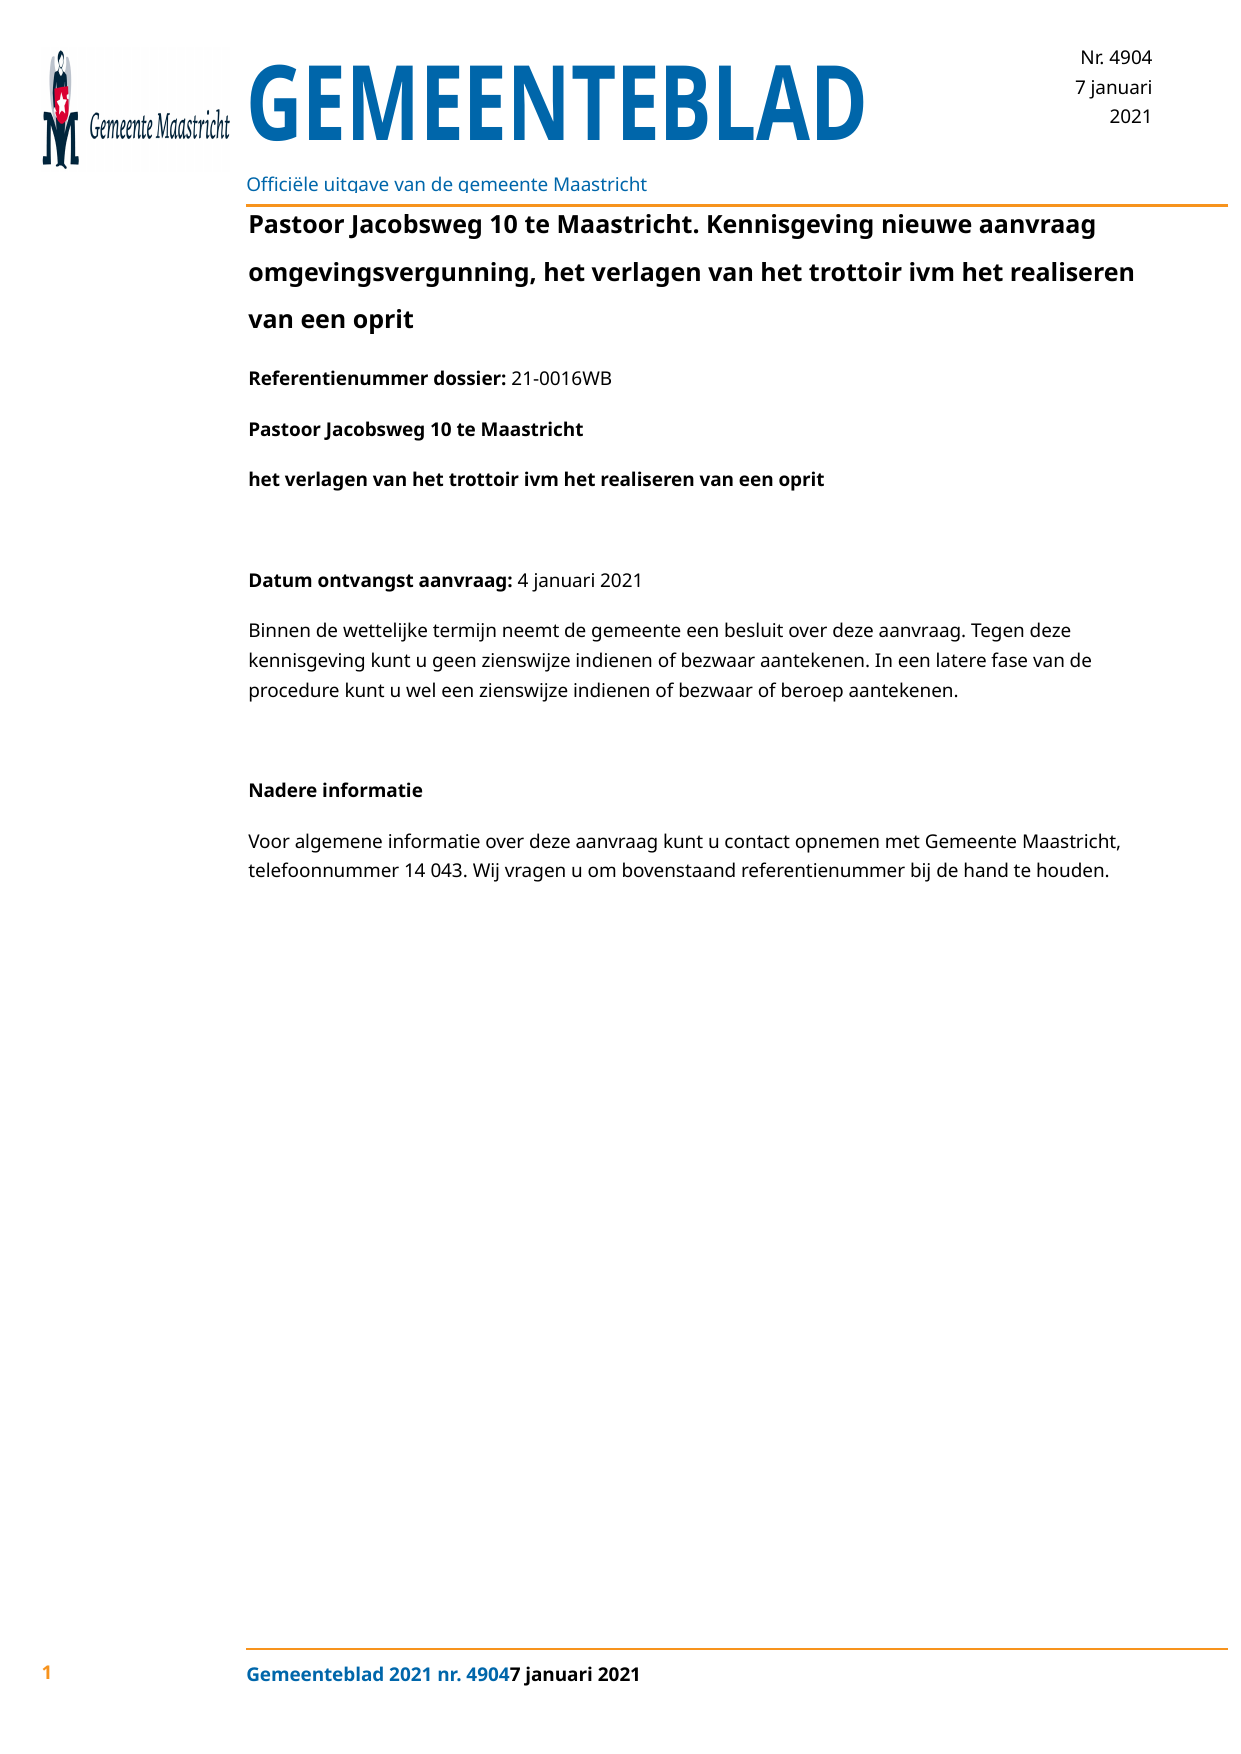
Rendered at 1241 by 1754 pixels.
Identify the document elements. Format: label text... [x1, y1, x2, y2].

text Pastoor Jacobsweg 10 te Maastricht. Kennisgeving nieuwe aanvraag omgevingsvergunning, het verlagen van het trottoir ivm het realiseren van een oprit [248, 207, 1152, 336]
text Referentienummer dossier: 21-0016WB [248, 366, 1152, 391]
text Voor algemene informatie over deze aanvraag kunt u contact opnemen met Gemeente Maastricht, telefoonnummer 14 043. Wij vragen u om bovenstaand referentienummer bij de hand te houden. [248, 828, 1152, 883]
text het verlagen van het trottoir ivm het realiseren van een oprit [248, 466, 1152, 492]
text Datum ontvangst aanvraag: 4 januari 2021 [248, 567, 1152, 593]
text Nadere informatie [248, 778, 1152, 803]
text Binnen de wettelijke termijn neemt de gemeente een besluit over deze aanvraag. Tegen deze kennisgeving kunt u geen zienswijze indienen of bezwaar aantekenen. In een latere fase van de procedure kunt u wel een zienswijze indienen of bezwaar of beroep aantekenen. [248, 618, 1152, 702]
text Pastoor Jacobsweg 10 te Maastricht [248, 416, 1152, 442]
picture [41, 47, 231, 172]
